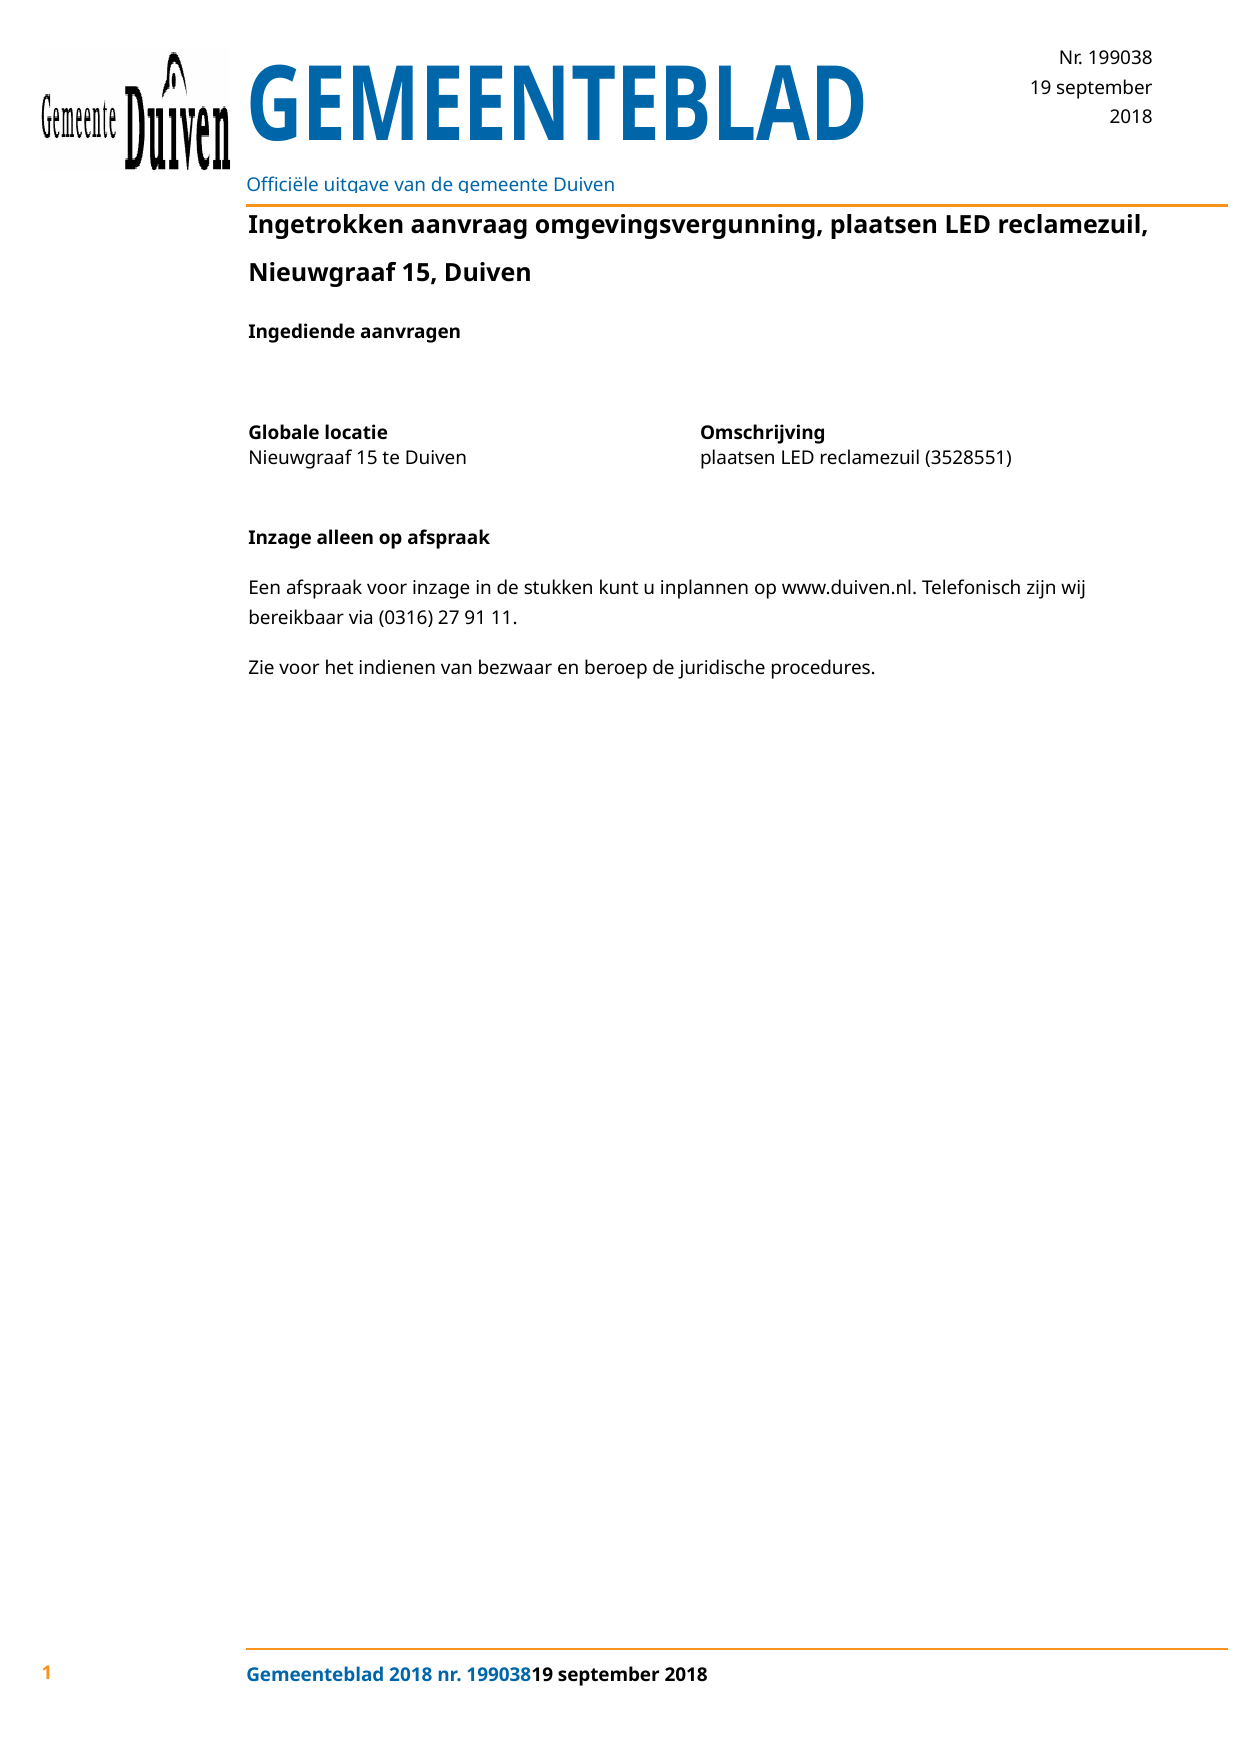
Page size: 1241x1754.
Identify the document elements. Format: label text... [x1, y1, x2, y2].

table_header Omschrijving [700, 419, 1152, 444]
table_cell Nieuwgraaf 15 te Duiven [248, 445, 700, 470]
text Ingetrokken aanvraag omgevingsvergunning, plaatsen LED reclamezuil, Nieuwgraaf 15, Duiven [248, 207, 1152, 288]
table_header Globale locatie [248, 419, 700, 444]
text Zie voor het indienen van bezwaar en beroep de juridische procedures. [248, 654, 1152, 680]
table_cell plaatsen LED reclamezuil (3528551) [700, 445, 1152, 470]
text Een afspraak voor inzage in de stukken kunt u inplannen op www.duiven.nl. Telefonisch zijn wij bereikbaar via (0316) 27 91 11. [248, 574, 1152, 630]
text Inzage alleen op afspraak [248, 524, 1152, 550]
picture [41, 47, 231, 172]
text Ingediende aanvragen [248, 318, 1152, 344]
